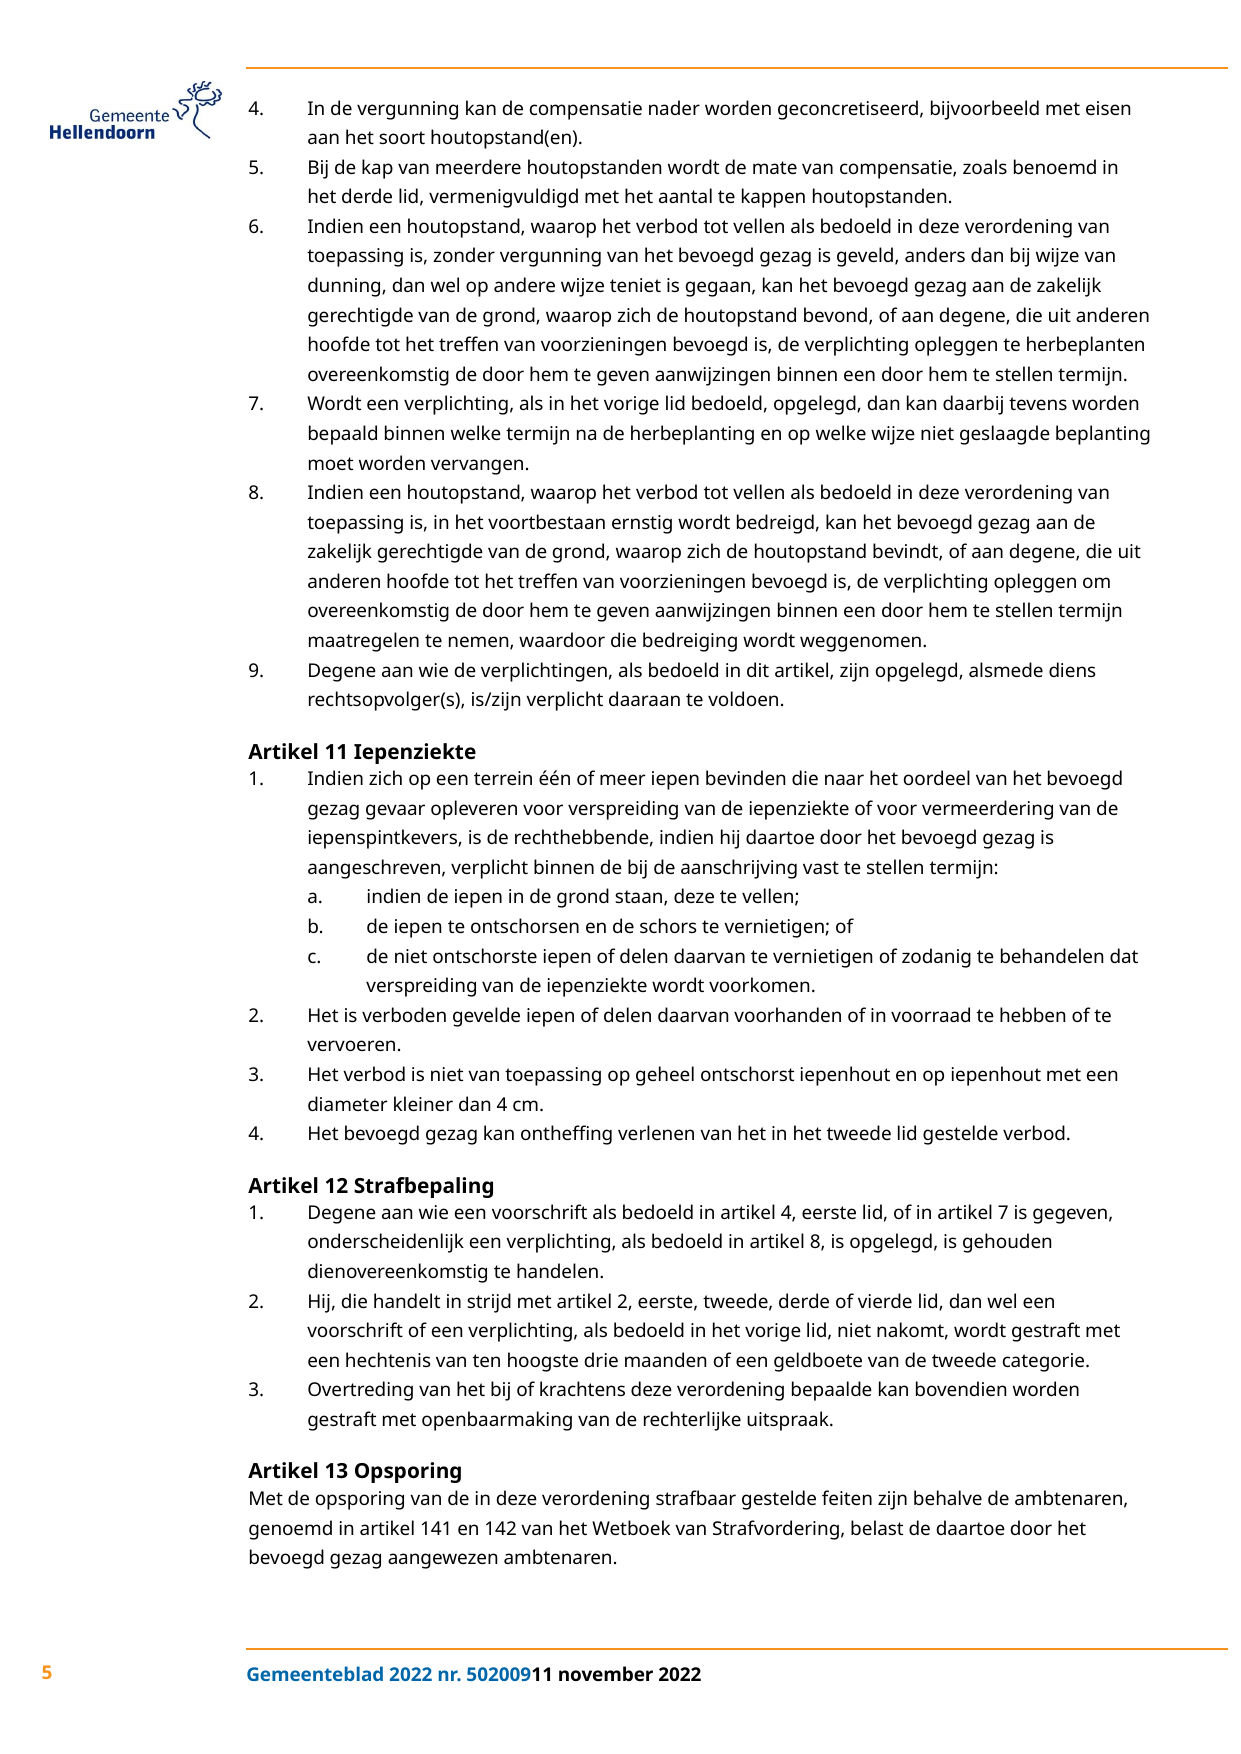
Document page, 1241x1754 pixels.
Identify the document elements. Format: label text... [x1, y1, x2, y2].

list Indien een houtopstand, waarop het verbod tot vellen als bedoeld in deze verordening van toepassing is, zonder vergunning van het bevoegd gezag is geveld, anders dan bij wijze van dunning, dan wel op andere wijze teniet is gegaan, kan het bevoegd gezag aan de zakelijk gerechtigde van de grond, waarop zich de houtopstand bevond, of aan degene, die uit anderen hoofde tot het treffen van voorzieningen bevoegd is, de verplichting opleggen te herbeplanten overeenkomstig de door hem te geven aanwijzingen binnen een door hem te stellen termijn. [248, 213, 1152, 387]
list Overtreding van het bij of krachtens deze verordening bepaalde kan bovendien worden gestraft met openbaarmaking van de rechterlijke uitspraak. [248, 1377, 1152, 1432]
list Hij, die handelt in strijd met artikel 2, eerste, tweede, derde of vierde lid, dan wel een voorschrift of een verplichting, als bedoeld in het vorige lid, niet nakomt, wordt gestraft met een hechtenis van ten hoogste drie maanden of een geldboete van de tweede categorie. [248, 1288, 1152, 1373]
list In de vergunning kan de compensatie nader worden geconcretiseerd, bijvoorbeeld met eisen aan het soort houtopstand(en). [248, 95, 1152, 150]
list Het bevoegd gezag kan ontheffing verlenen van het in het tweede lid gestelde verbod. [248, 1120, 1152, 1146]
picture [41, 47, 231, 172]
text Artikel 13 Opsporing [248, 1457, 1152, 1485]
list de iepen te ontschorsen en de schors te vernietigen; of [307, 913, 1152, 939]
list Bij de kap van meerdere houtopstanden wordt de mate van compensatie, zoals benoemd in het derde lid, vermenigvuldigd met het aantal te kappen houtopstanden. [248, 154, 1152, 209]
list Het verbod is niet van toepassing op geheel ontschorst iepenhout en op iepenhout met een diameter kleiner dan 4 cm. [248, 1061, 1152, 1116]
list Degene aan wie de verplichtingen, als bedoeld in dit artikel, zijn opgelegd, alsmede diens rechtsopvolger(s), is/zijn verplicht daaraan te voldoen. [248, 657, 1152, 712]
text Artikel 11 Iepenziekte [248, 737, 1152, 765]
list Wordt een verplichting, als in het vorige lid bedoeld, opgelegd, dan kan daarbij tevens worden bepaald binnen welke termijn na de herbeplanting en op welke wijze niet geslaagde beplanting moet worden vervangen. [248, 391, 1152, 476]
list indien de iepen in de grond staan, deze te vellen; [307, 884, 1152, 909]
text Artikel 12 Strafbepaling [248, 1171, 1152, 1199]
list Het is verboden gevelde iepen of delen daarvan voorhanden of in voorraad te hebben of te vervoeren. [248, 1002, 1152, 1057]
list Indien een houtopstand, waarop het verbod tot vellen als bedoeld in deze verordening van toepassing is, in het voortbestaan ernstig wordt bedreigd, kan het bevoegd gezag aan de zakelijk gerechtigde van de grond, waarop zich de houtopstand bevindt, of aan degene, die uit anderen hoofde tot het treffen van voorzieningen bevoegd is, de verplichting opleggen om overeenkomstig de door hem te geven aanwijzingen binnen een door hem te stellen termijn maatregelen te nemen, waardoor die bedreiging wordt weggenomen. [248, 479, 1152, 653]
list de niet ontschorste iepen of delen daarvan te vernietigen of zodanig te behandelen dat verspreiding van de iepenziekte wordt voorkomen. [307, 943, 1152, 998]
list Degene aan wie een voorschrift als bedoeld in artikel 4, eerste lid, of in artikel 7 is gegeven, onderscheidenlijk een verplichting, als bedoeld in artikel 8, is opgelegd, is gehouden dienovereenkomstig te handelen. [248, 1199, 1152, 1284]
text Met de opsporing van de in deze verordening strafbaar gestelde feiten zijn behalve de ambtenaren, genoemd in artikel 141 en 142 van het Wetboek van Strafvordering, belast de daartoe door het bevoegd gezag aangewezen ambtenaren. [248, 1485, 1152, 1570]
list Indien zich op een terrein één of meer iepen bevinden die naar het oordeel van het bevoegd gezag gevaar opleveren voor verspreiding van de iepenziekte of voor vermeerdering van de iepenspintkevers, is de rechthebbende, indien hij daartoe door het bevoegd gezag is aangeschreven, verplicht binnen de bij de aanschrijving vast te stellen termijn: [248, 765, 1152, 880]
